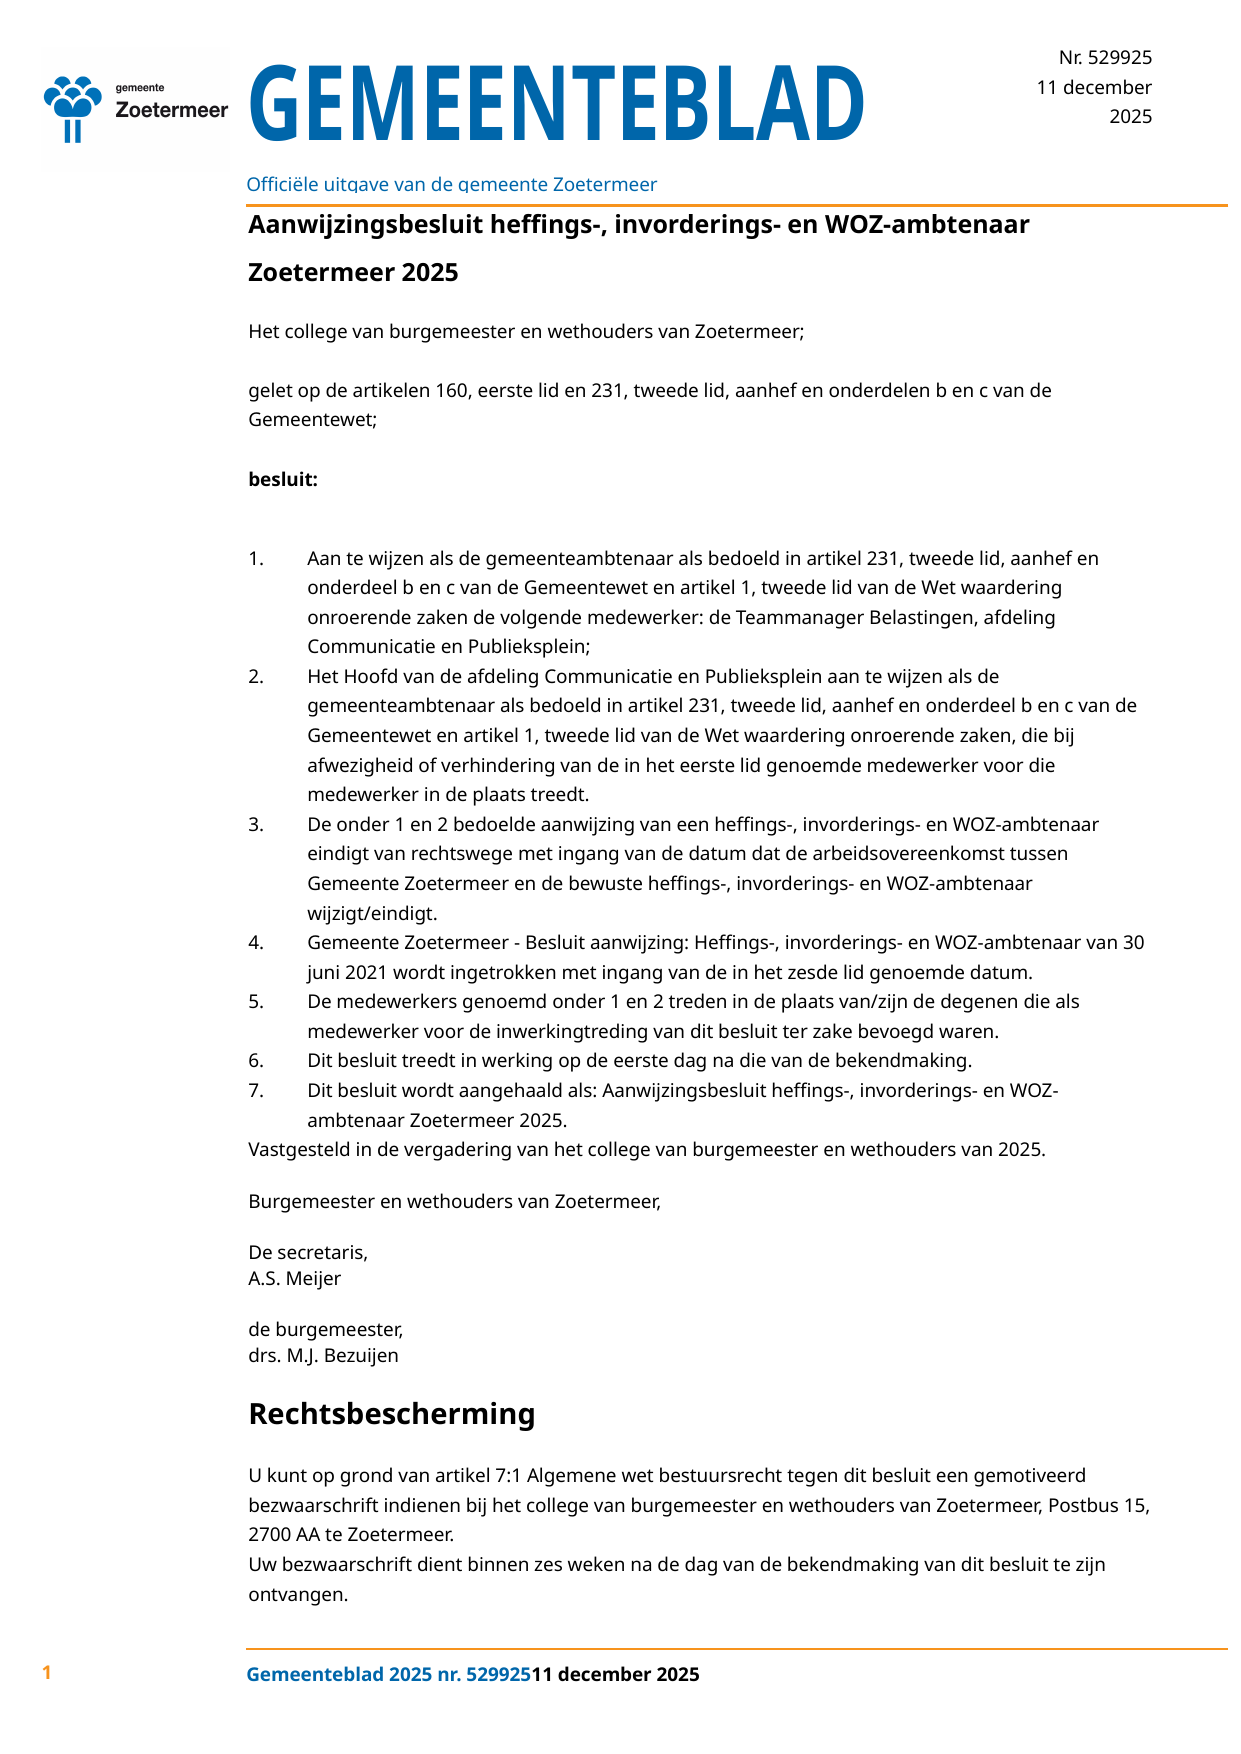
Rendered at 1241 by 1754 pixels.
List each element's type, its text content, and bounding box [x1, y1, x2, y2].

text de burgemeester, [248, 1316, 1152, 1342]
list De medewerkers genoemd onder 1 en 2 treden in de plaats van/zijn de degenen die als medewerker voor de inwerkingtreding van dit besluit ter zake bevoegd waren. [248, 988, 1152, 1044]
text besluit: [248, 466, 1152, 492]
text Rechtsbescherming [248, 1394, 1152, 1433]
list De onder 1 en 2 bedoelde aanwijzing van een heffings-, invorderings- en WOZ-ambtenaar eindigt van rechtswege met ingang van de datum dat de arbeidsovereenkomst tussen Gemeente Zoetermeer en de bewuste heffings-, invorderings- en WOZ-ambtenaar wijzigt/eindigt. [248, 811, 1152, 925]
text U kunt op grond van artikel 7:1 Algemene wet bestuursrecht tegen dit besluit een gemotiveerd bezwaarschrift indienen bij het college van burgemeester en wethouders van Zoetermeer, Postbus 15, 2700 AA te Zoetermeer. [248, 1462, 1152, 1547]
text gelet op de artikelen 160, eerste lid en 231, tweede lid, aanhef en onderdelen b en c van de Gemeentewet; [248, 377, 1152, 432]
text De secretaris, [248, 1239, 1152, 1265]
list Gemeente Zoetermeer - Besluit aanwijzing: Heffings-, invorderings- en WOZ-ambtenaar van 30 juni 2021 wordt ingetrokken met ingang van de in het zesde lid genoemde datum. [248, 929, 1152, 984]
list Dit besluit wordt aangehaald als: Aanwijzingsbesluit heffings-, invorderings- en WOZ-ambtenaar Zoetermeer 2025. [248, 1077, 1152, 1132]
text Vastgesteld in de vergadering van het college van burgemeester en wethouders van 2025. [248, 1136, 1152, 1162]
picture [41, 47, 231, 172]
text Burgemeester en wethouders van Zoetermeer, [248, 1188, 1152, 1213]
list Aan te wijzen als de gemeenteambtenaar als bedoeld in artikel 231, tweede lid, aanhef en onderdeel b en c van de Gemeentewet en artikel 1, tweede lid van de Wet waardering onroerende zaken de volgende medewerker: de Teammanager Belastingen, afdeling Communicatie en Publieksplein; [248, 545, 1152, 659]
text Aanwijzingsbesluit heffings-, invorderings- en WOZ-ambtenaar Zoetermeer 2025 [248, 207, 1152, 288]
text Uw bezwaarschrift dient binnen zes weken na de dag van de bekendmaking van dit besluit te zijn ontvangen. [248, 1551, 1152, 1607]
list Het Hoofd van de afdeling Communicatie en Publieksplein aan te wijzen als de gemeenteambtenaar als bedoeld in artikel 231, tweede lid, aanhef en onderdeel b en c van de Gemeentewet en artikel 1, tweede lid van de Wet waardering onroerende zaken, die bij afwezigheid of verhindering van de in het eerste lid genoemde medewerker voor die medewerker in de plaats treedt. [248, 663, 1152, 807]
text drs. M.J. Bezuijen [248, 1342, 1152, 1368]
list Dit besluit treedt in werking op de eerste dag na die van de bekendmaking. [248, 1048, 1152, 1073]
text A.S. Meijer [248, 1265, 1152, 1291]
text Het college van burgemeester en wethouders van Zoetermeer; [248, 318, 1152, 344]
